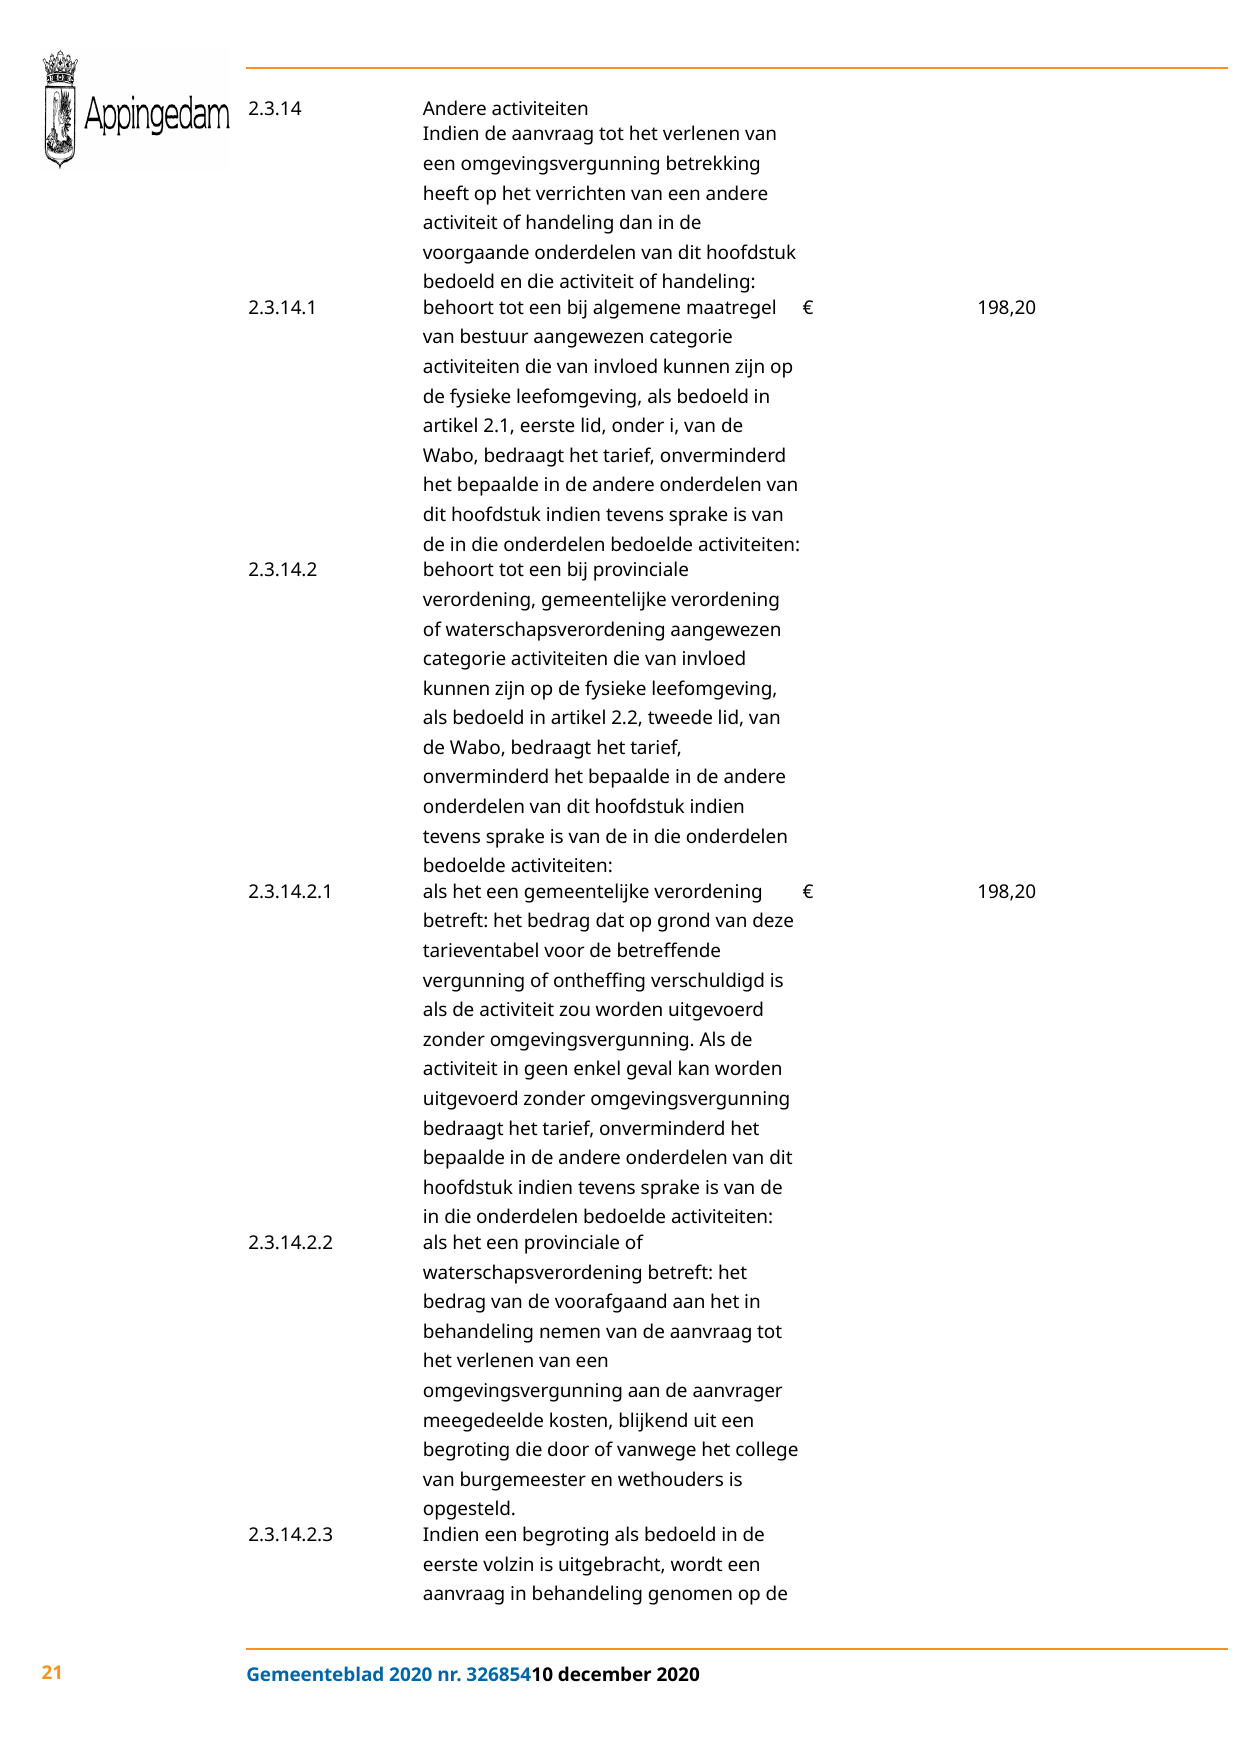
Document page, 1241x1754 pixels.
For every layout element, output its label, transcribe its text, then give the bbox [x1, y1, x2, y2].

table_cell 198,20 [977, 294, 1152, 557]
table_cell [802, 121, 977, 294]
table_cell [248, 121, 423, 294]
table_cell [802, 557, 977, 878]
table_cell [977, 1521, 1152, 1606]
table_cell [977, 121, 1152, 294]
table_cell 2.3.14.1 [248, 294, 423, 557]
table_cell 2.3.14.2.2 [248, 1229, 423, 1521]
table_cell [802, 95, 977, 121]
table_cell Andere activiteiten [423, 95, 802, 121]
table_cell [977, 1229, 1152, 1521]
table_cell behoort tot een bij algemene maatregel van bestuur aangewezen categorie activiteiten die van invloed kunnen zijn op de fysieke leefomgeving, als bedoeld in artikel 2.1, eerste lid, onder i, van de Wabo, bedraagt het tarief, onverminderd het bepaalde in de andere onderdelen van dit hoofdstuk indien tevens sprake is van de in die onderdelen bedoelde activiteiten: [423, 294, 802, 557]
table_cell € [802, 294, 977, 557]
table_cell [802, 1521, 977, 1606]
table_cell 2.3.14.2.3 [248, 1521, 423, 1606]
table_cell behoort tot een bij provinciale verordening, gemeentelijke verordening of waterschapsverordening aangewezen categorie activiteiten die van invloed kunnen zijn op de fysieke leefomgeving, als bedoeld in artikel 2.2, tweede lid, van de Wabo, bedraagt het tarief, onverminderd het bepaalde in de andere onderdelen van dit hoofdstuk indien tevens sprake is van de in die onderdelen bedoelde activiteiten: [423, 557, 802, 878]
table_cell 2.3.14.2 [248, 557, 423, 878]
table_cell 2.3.14 [248, 95, 423, 121]
table_cell [802, 1229, 977, 1521]
table_cell 198,20 [977, 878, 1152, 1229]
table_cell 2.3.14.2.1 [248, 878, 423, 1229]
table_cell [977, 95, 1152, 121]
table_cell [977, 557, 1152, 878]
table_cell € [802, 878, 977, 1229]
table_cell Indien een begroting als bedoeld in de eerste volzin is uitgebracht, wordt een aanvraag in behandeling genomen op de [423, 1521, 802, 1606]
table_cell als het een gemeentelijke verordening betreft: het bedrag dat op grond van deze tarieventabel voor de betreffende vergunning of ontheffing verschuldigd is als de activiteit zou worden uitgevoerd zonder omgevingsvergunning. Als de activiteit in geen enkel geval kan worden uitgevoerd zonder omgevingsvergunning bedraagt het tarief, onverminderd het bepaalde in de andere onderdelen van dit hoofdstuk indien tevens sprake is van de in die onderdelen bedoelde activiteiten: [423, 878, 802, 1229]
table_cell als het een provinciale of waterschapsverordening betreft: het bedrag van de voorafgaand aan het in behandeling nemen van de aanvraag tot het verlenen van een omgevingsvergunning aan de aanvrager meegedeelde kosten, blijkend uit een begroting die door of vanwege het college van burgemeester en wethouders is opgesteld. [423, 1229, 802, 1521]
table_cell Indien de aanvraag tot het verlenen van een omgevingsvergunning betrekking heeft op het verrichten van een andere activiteit of handeling dan in de voorgaande onderdelen van dit hoofdstuk bedoeld en die activiteit of handeling: [423, 121, 802, 294]
picture [41, 47, 231, 172]
